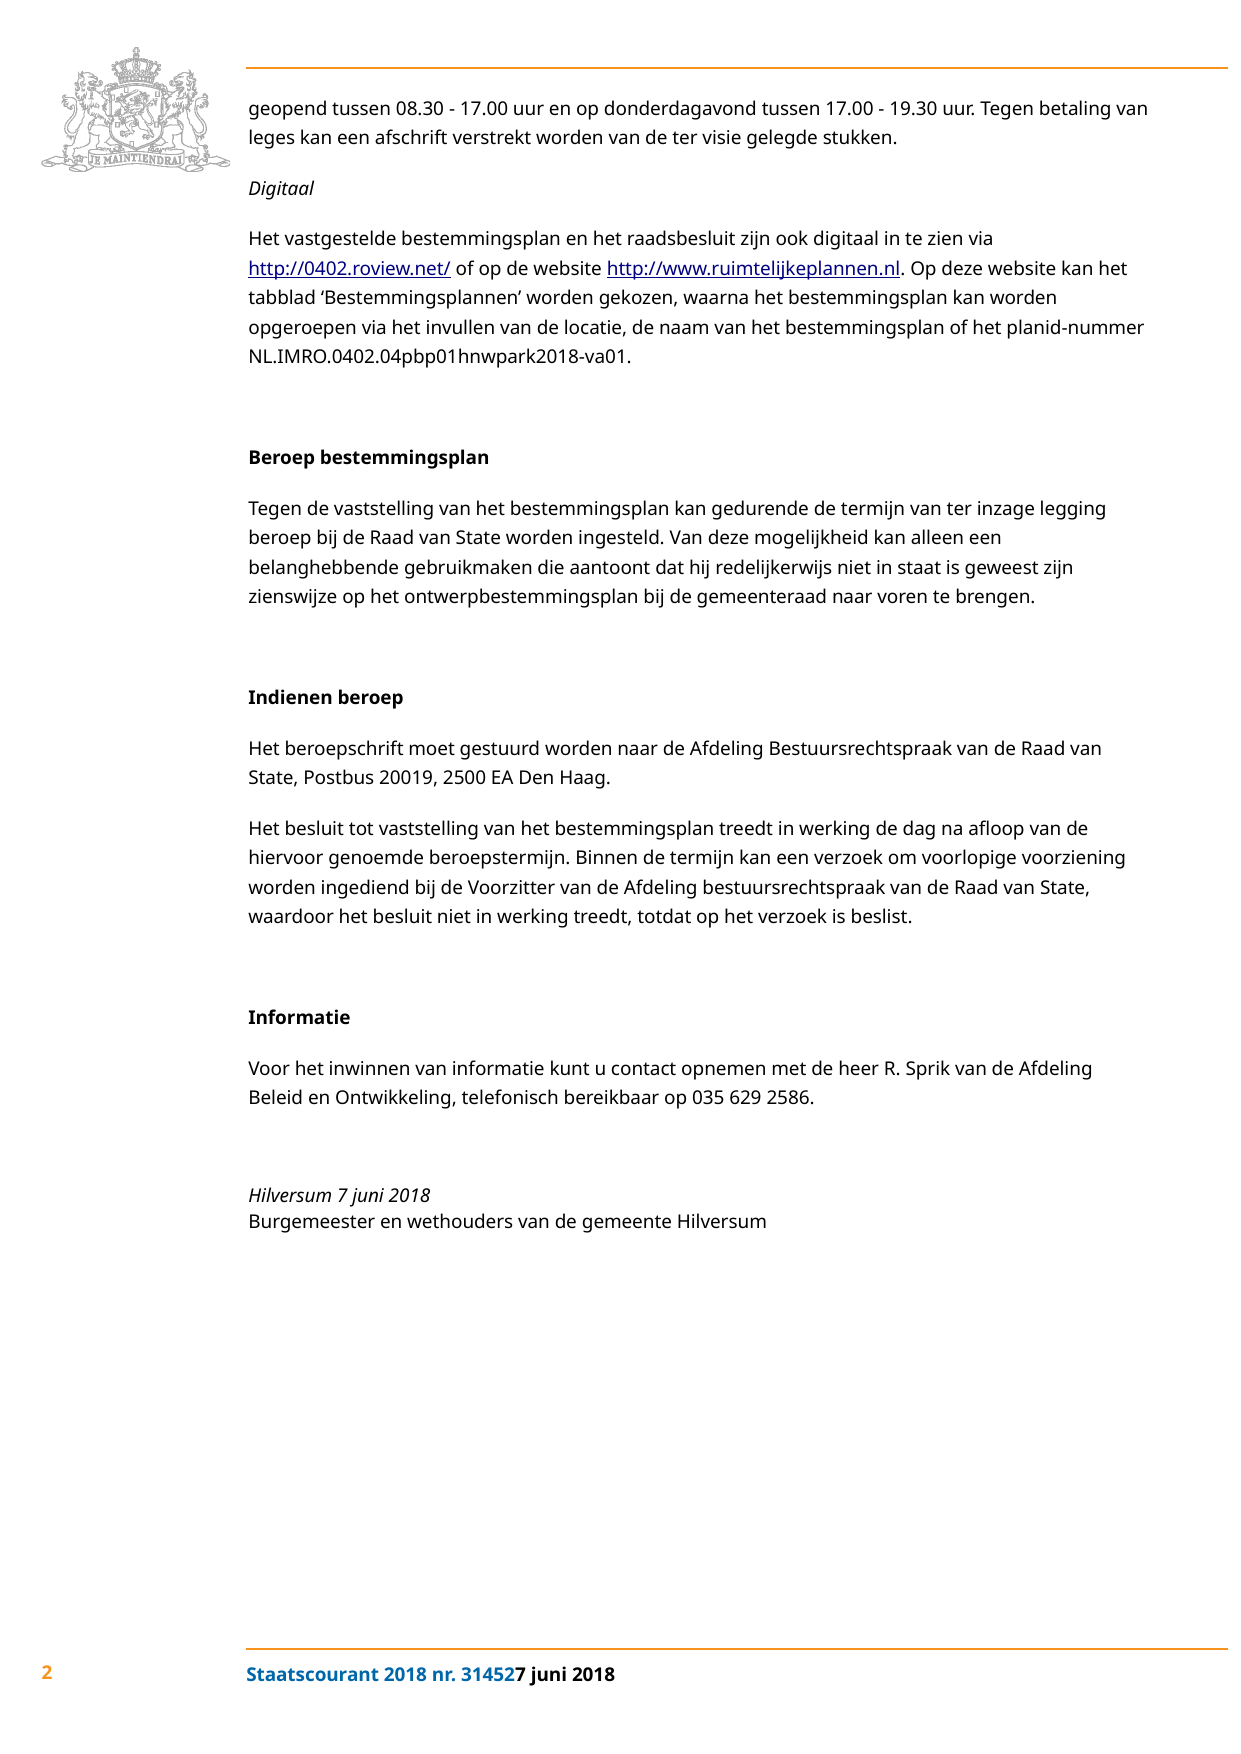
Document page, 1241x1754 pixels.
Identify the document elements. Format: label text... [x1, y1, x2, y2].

text Digitaal [248, 175, 1152, 201]
text Het besluit tot vaststelling van het bestemmingsplan treedt in werking de dag na afloop van de hiervoor genoemde beroepstermijn. Binnen de termijn kan een verzoek om voorlopige voorziening worden ingediend bij de Voorzitter van de Afdeling bestuursrechtspraak van de Raad van State, waardoor het besluit niet in werking treedt, totdat op het verzoek is beslist. [248, 815, 1152, 929]
text geopend tussen 08.30 - 17.00 uur en op donderdagavond tussen 17.00 - 19.30 uur. Tegen betaling van leges kan een afschrift verstrekt worden van de ter visie gelegde stukken. [248, 95, 1152, 150]
text Hilversum 7 juni 2018 [248, 1183, 1152, 1208]
text Tegen de vaststelling van het bestemmingsplan kan gedurende de termijn van ter inzage legging beroep bij de Raad van State worden ingesteld. Van deze mogelijkheid kan alleen een belanghebbende gebruikmaken die aantoont dat hij redelijkerwijs niet in staat is geweest zijn zienswijze op het ontwerpbestemmingsplan bij de gemeenteraad naar voren te brengen. [248, 495, 1152, 609]
text Indienen beroep [248, 684, 1152, 710]
picture [41, 47, 231, 172]
text Beroep bestemmingsplan [248, 444, 1152, 470]
text Informatie [248, 1004, 1152, 1030]
text Burgemeester en wethouders van de gemeente Hilversum [248, 1208, 1152, 1234]
text Het beroepschrift moet gestuurd worden naar de Afdeling Bestuursrechtspraak van de Raad van State, Postbus 20019, 2500 EA Den Haag. [248, 735, 1152, 790]
text Het vastgestelde bestemmingsplan en het raadsbesluit zijn ook digitaal in te zien via http://0402.roview.net/ of op de website http://www.ruimtelijkeplannen.nl. Op deze website kan het tabblad ‘Bestemmingsplannen’ worden gekozen, waarna het bestemmingsplan kan worden opgeroepen via het invullen van de locatie, de naam van het bestemmingsplan of het planid-nummer NL.IMRO.0402.04pbp01hnwpark2018-va01. [248, 225, 1152, 369]
text Voor het inwinnen van informatie kunt u contact opnemen met de heer R. Sprik van de Afdeling Beleid en Ontwikkeling, telefonisch bereikbaar op 035 629 2586. [248, 1055, 1152, 1110]
